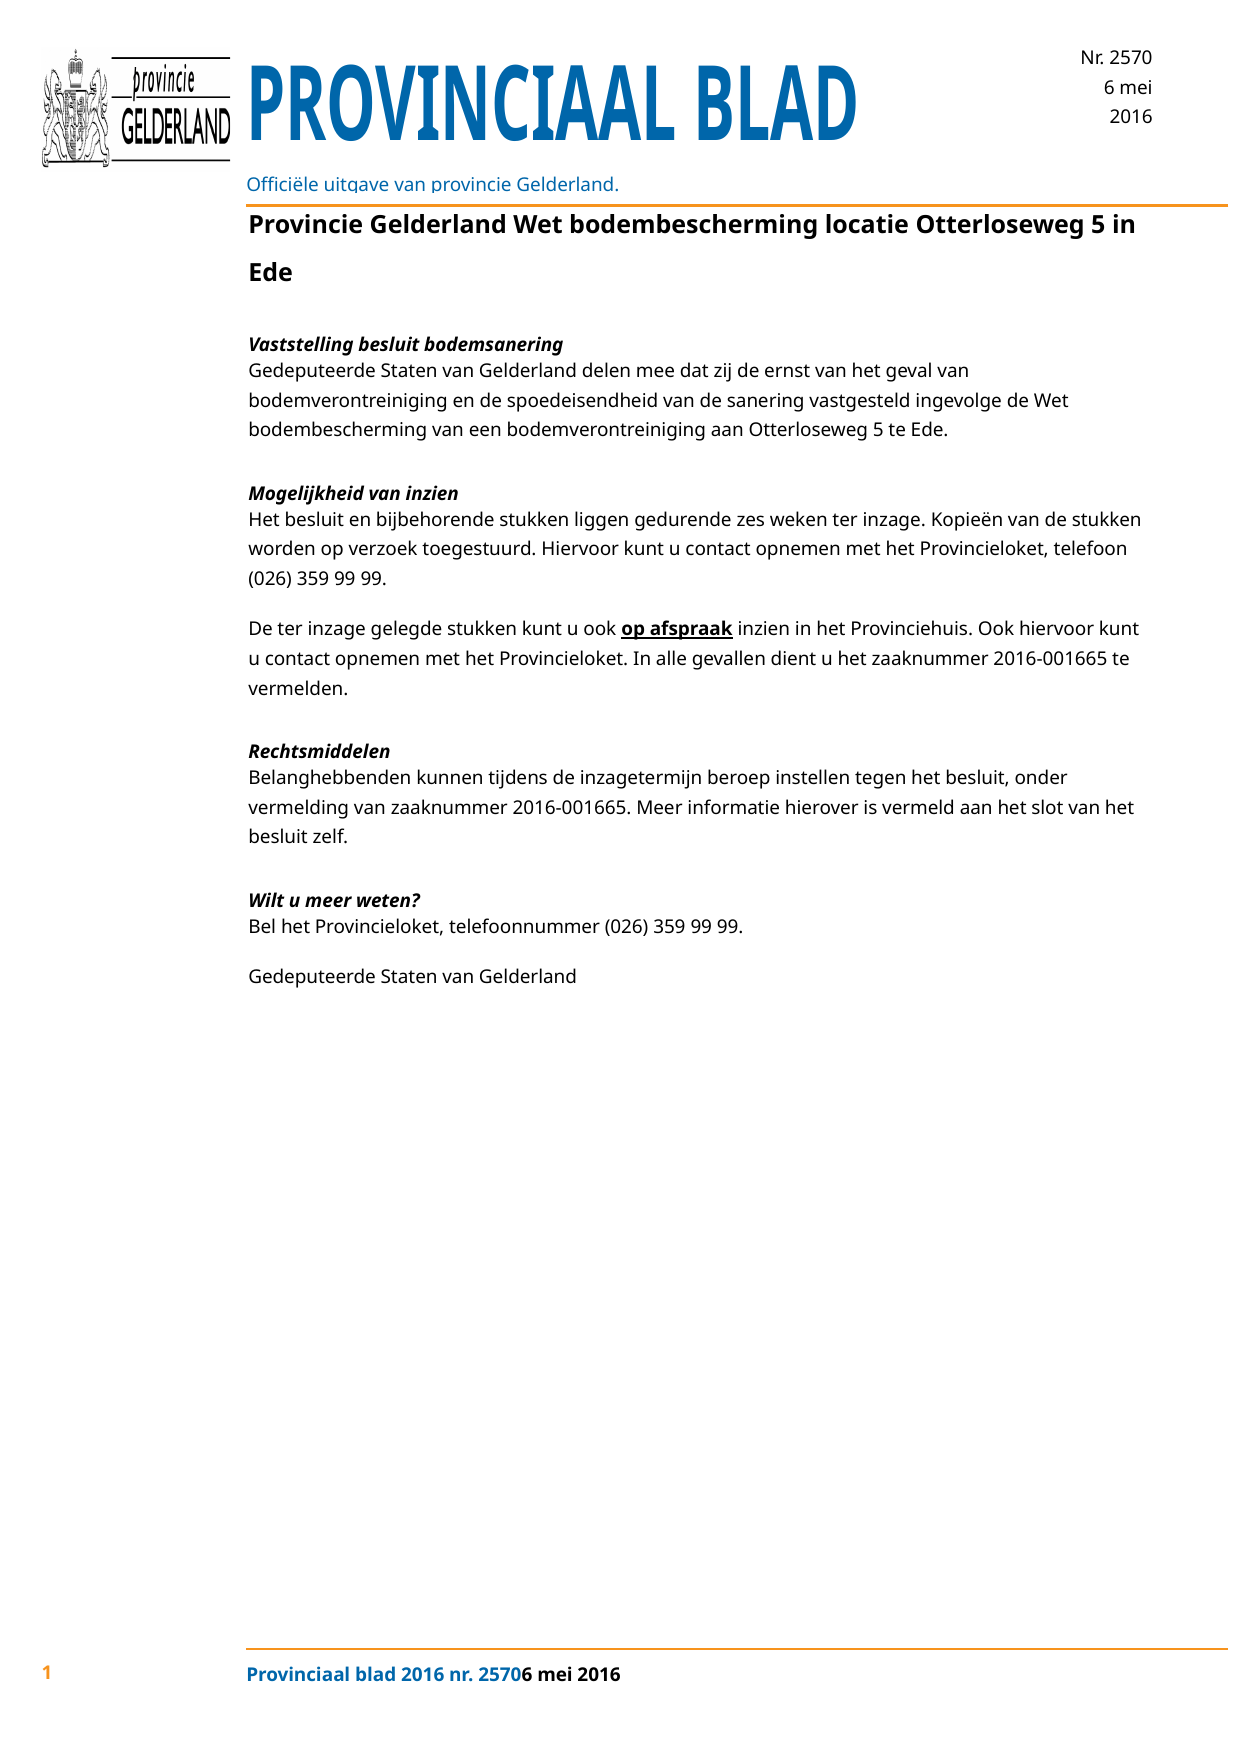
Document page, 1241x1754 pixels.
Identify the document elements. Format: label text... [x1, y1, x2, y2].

text Wilt u meer weten? [248, 888, 1152, 913]
picture [41, 47, 231, 172]
text Vaststelling besluit bodemsanering [248, 331, 1152, 357]
text Bel het Provincieloket, telefoonnummer (026) 359 99 99. [248, 913, 1152, 939]
text Provincie Gelderland Wet bodembescherming locatie Otterloseweg 5 in Ede [248, 207, 1152, 288]
text De ter inzage gelegde stukken kunt u ook op afspraak inzien in het Provinciehuis. Ook hiervoor kunt u contact opnemen met het Provincieloket. In alle gevallen dient u het zaaknummer 2016-001665 te vermelden. [248, 616, 1152, 701]
text Mogelijkheid van inzien [248, 480, 1152, 506]
text Gedeputeerde Staten van Gelderland [248, 964, 1152, 989]
text Gedeputeerde Staten van Gelderland delen mee dat zij de ernst van het geval van bodemverontreiniging en de spoedeisendheid van de sanering vastgesteld ingevolge de Wet bodembescherming van een bodemverontreiniging aan Otterloseweg 5 te Ede. [248, 357, 1152, 442]
text Belanghebbenden kunnen tijdens de inzagetermijn beroep instellen tegen het besluit, onder vermelding van zaaknummer 2016-001665. Meer informatie hierover is vermeld aan het slot van het besluit zelf. [248, 764, 1152, 849]
text Rechtsmiddelen [248, 739, 1152, 764]
text Het besluit en bijbehorende stukken liggen gedurende zes weken ter inzage. Kopieën van de stukken worden op verzoek toegestuurd. Hiervoor kunt u contact opnemen met het Provincieloket, telefoon (026) 359 99 99. [248, 506, 1152, 591]
